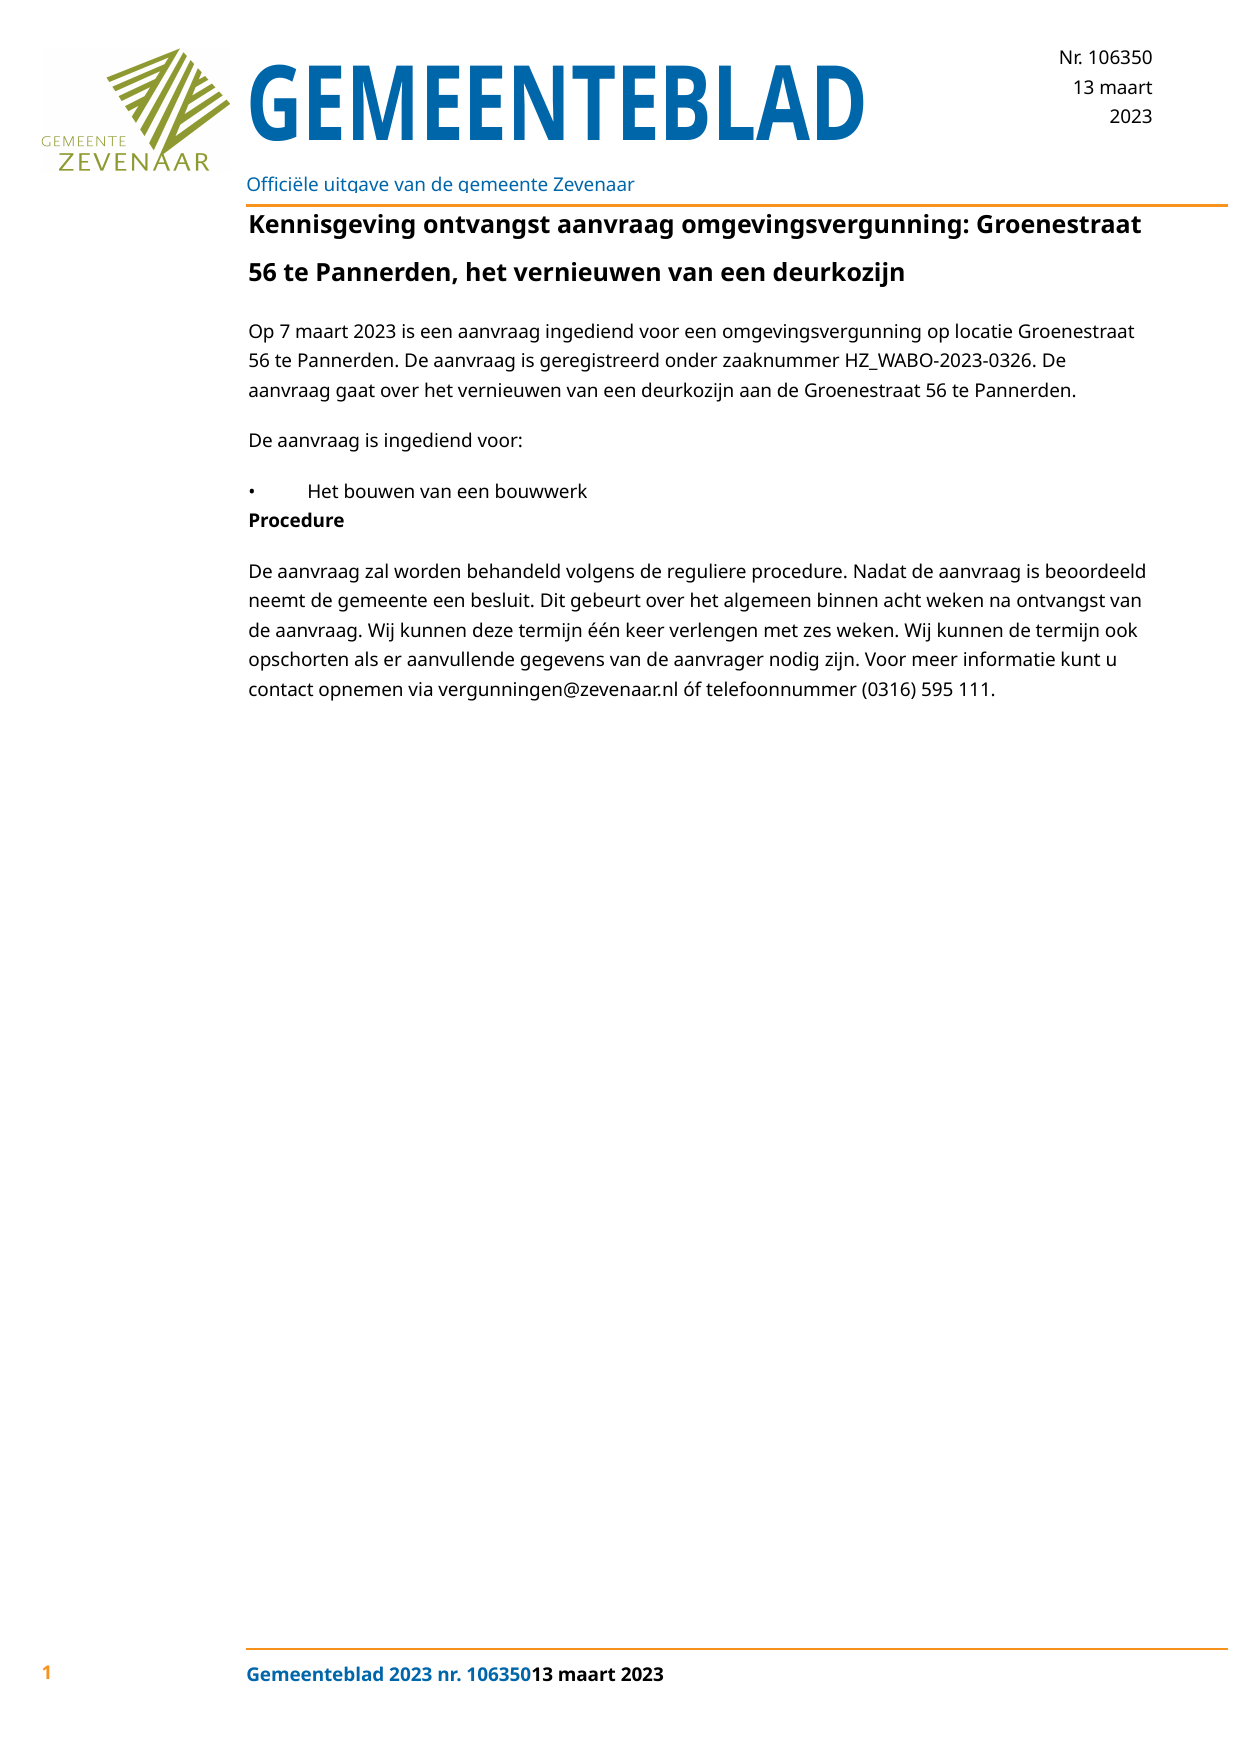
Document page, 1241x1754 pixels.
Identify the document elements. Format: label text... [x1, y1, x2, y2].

text Op 7 maart 2023 is een aanvraag ingediend voor een omgevingsvergunning op locatie Groenestraat 56 te Pannerden. De aanvraag is geregistreerd onder zaaknummer HZ_WABO-2023-0326. De aanvraag gaat over het vernieuwen van een deurkozijn aan de Groenestraat 56 te Pannerden. [248, 318, 1152, 403]
picture [41, 47, 231, 172]
text De aanvraag is ingediend voor: [248, 427, 1152, 453]
text Kennisgeving ontvangst aanvraag omgevingsvergunning: Groenestraat 56 te Pannerden, het vernieuwen van een deurkozijn [248, 207, 1152, 288]
list Het bouwen van een bouwwerk [248, 478, 1152, 504]
text De aanvraag zal worden behandeld volgens de reguliere procedure. Nadat de aanvraag is beoordeeld neemt de gemeente een besluit. Dit gebeurt over het algemeen binnen acht weken na ontvangst van de aanvraag. Wij kunnen deze termijn één keer verlengen met zes weken. Wij kunnen de termijn ook opschorten als er aanvullende gegevens van de aanvrager nodig zijn. Voor meer informatie kunt u contact opnemen via vergunningen@zevenaar.nl óf telefoonnummer (0316) 595 111. [248, 558, 1152, 702]
text Procedure [248, 507, 1152, 533]
